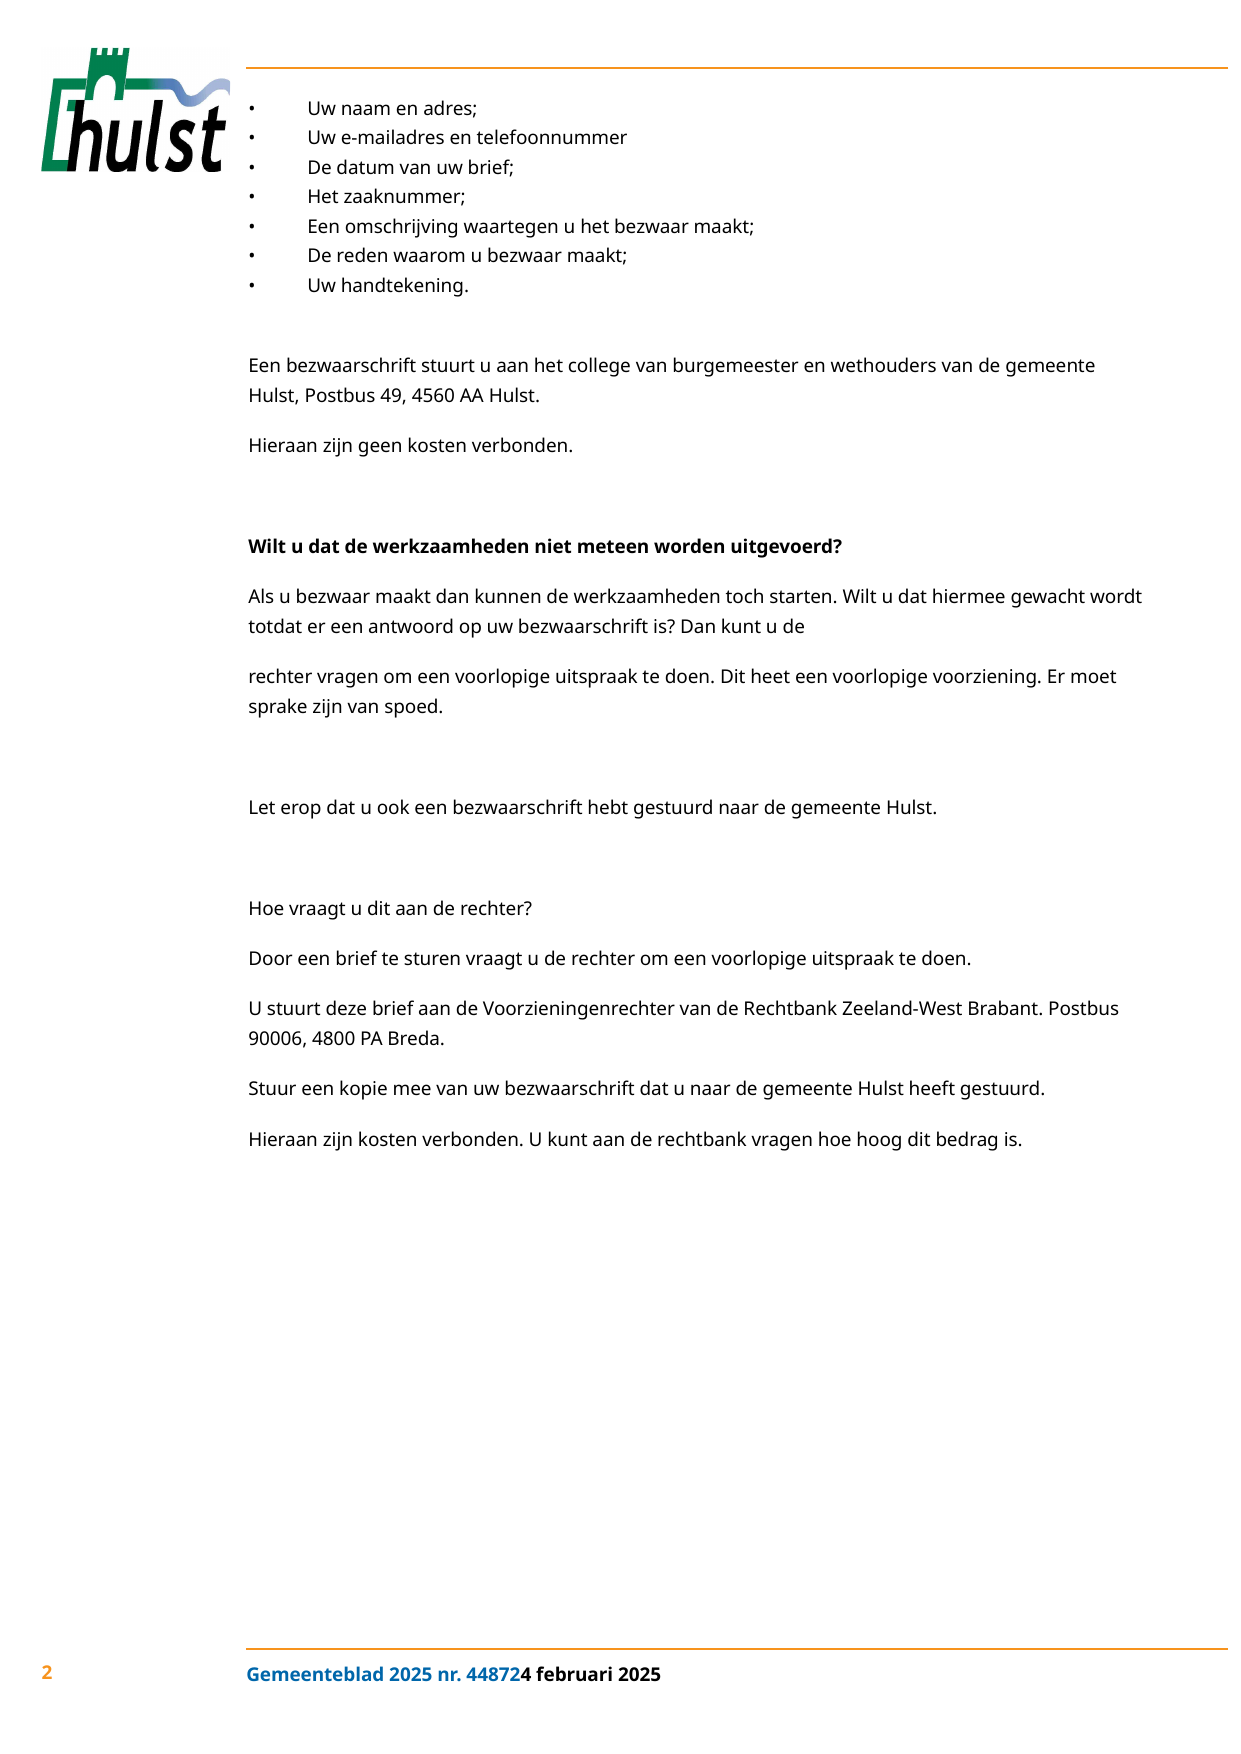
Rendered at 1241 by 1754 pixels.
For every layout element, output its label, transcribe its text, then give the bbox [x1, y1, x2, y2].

text Wilt u dat de werkzaamheden niet meteen worden uitgevoerd? [248, 533, 1152, 559]
text Hieraan zijn geen kosten verbonden. [248, 432, 1152, 458]
list Uw e-mailadres en telefoonnummer [248, 124, 1152, 150]
picture [41, 47, 231, 172]
text Als u bezwaar maakt dan kunnen de werkzaamheden toch starten. Wilt u dat hiermee gewacht wordt totdat er een antwoord op uw bezwaarschrift is? Dan kunt u de [248, 583, 1152, 639]
text U stuurt deze brief aan de Voorzieningenrechter van de Rechtbank Zeeland-West Brabant. Postbus 90006, 4800 PA Breda. [248, 996, 1152, 1051]
text Let erop dat u ook een bezwaarschrift hebt gestuurd naar de gemeente Hulst. [248, 794, 1152, 820]
text Door een brief te sturen vraagt u de rechter om een voorlopige uitspraak te doen. [248, 945, 1152, 971]
list Een omschrijving waartegen u het bezwaar maakt; [248, 213, 1152, 239]
list Uw naam en adres; [248, 95, 1152, 121]
list De reden waarom u bezwaar maakt; [248, 243, 1152, 268]
text Stuur een kopie mee van uw bezwaarschrift dat u naar de gemeente Hulst heeft gestuurd. [248, 1076, 1152, 1101]
list De datum van uw brief; [248, 154, 1152, 180]
text Hieraan zijn kosten verbonden. U kunt aan de rechtbank vragen hoe hoog dit bedrag is. [248, 1126, 1152, 1152]
text rechter vragen om een voorlopige uitspraak te doen. Dit heet een voorlopige voorziening. Er moet sprake zijn van spoed. [248, 663, 1152, 719]
text Hoe vraagt u dit aan de rechter? [248, 895, 1152, 921]
list Uw handtekening. [248, 272, 1152, 298]
list Het zaaknummer; [248, 183, 1152, 209]
text Een bezwaarschrift stuurt u aan het college van burgemeester en wethouders van de gemeente Hulst, Postbus 49, 4560 AA Hulst. [248, 352, 1152, 408]
